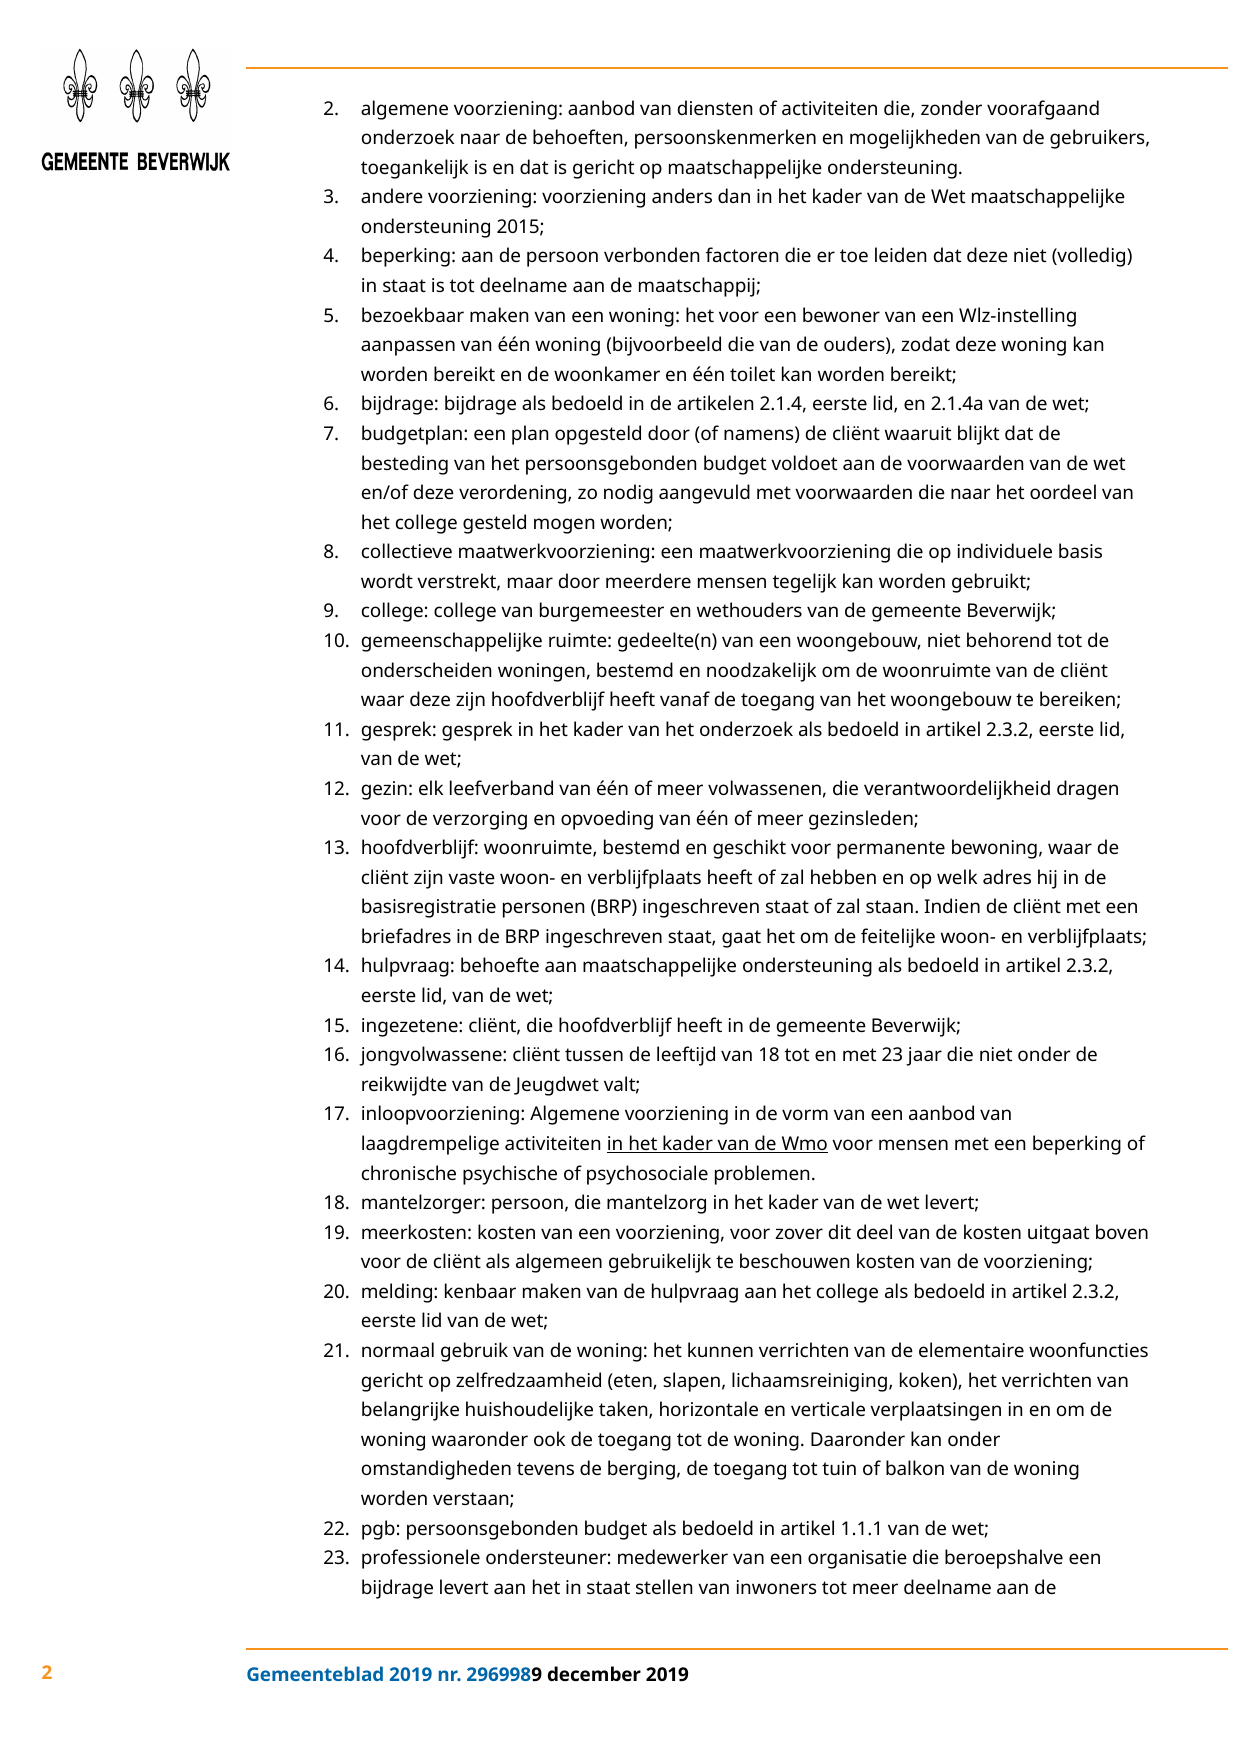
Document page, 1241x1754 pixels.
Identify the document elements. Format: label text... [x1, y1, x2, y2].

list professionele ondersteuner: medewerker van een organisatie die beroepshalve een bijdrage levert aan het in staat stellen van inwoners tot meer deelname aan de [323, 1544, 1152, 1600]
list andere voorziening: voorziening anders dan in het kader van de Wet maatschappelijke ondersteuning 2015; [323, 183, 1152, 239]
list bijdrage: bijdrage als bedoeld in de artikelen 2.1.4, eerste lid, en 2.1.4a van de wet; [323, 391, 1152, 416]
list melding: kenbaar maken van de hulpvraag aan het college als bedoeld in artikel 2.3.2, eerste lid van de wet; [323, 1278, 1152, 1333]
list college: college van burgemeester en wethouders van de gemeente Beverwijk; [323, 598, 1152, 623]
list ingezetene: cliënt, die hoofdverblijf heeft in de gemeente Beverwijk; [323, 1012, 1152, 1038]
list collectieve maatwerkvoorziening: een maatwerkvoorziening die op individuele basis wordt verstrekt, maar door meerdere mensen tegelijk kan worden gebruikt; [323, 538, 1152, 594]
list algemene voorziening: aanbod van diensten of activiteiten die, zonder voorafgaand onderzoek naar de behoeften, persoonskenmerken en mogelijkheden van de gebruikers, toegankelijk is en dat is gericht op maatschappelijke ondersteuning. [323, 95, 1152, 180]
list hulpvraag: behoefte aan maatschappelijke ondersteuning als bedoeld in artikel 2.3.2, eerste lid, van de wet; [323, 953, 1152, 1008]
list inloopvoorziening: Algemene voorziening in de vorm van een aanbod van laagdrempelige activiteiten in het kader van de Wmo voor mensen met een beperking of chronische psychische of psychosociale problemen. [323, 1101, 1152, 1186]
picture [41, 47, 231, 172]
list normaal gebruik van de woning: het kunnen verrichten van de elementaire woonfuncties gericht op zelfredzaamheid (eten, slapen, lichaamsreiniging, koken), het verrichten van belangrijke huishoudelijke taken, horizontale en verticale verplaatsingen in en om de woning waaronder ook de toegang tot de woning. Daaronder kan onder omstandigheden tevens de berging, de toegang tot tuin of balkon van de woning worden verstaan; [323, 1337, 1152, 1511]
list meerkosten: kosten van een voorziening, voor zover dit deel van de kosten uitgaat boven voor de cliënt als algemeen gebruikelijk te beschouwen kosten van de voorziening; [323, 1219, 1152, 1274]
list mantelzorger: persoon, die mantelzorg in het kader van de wet levert; [323, 1189, 1152, 1215]
list bezoekbaar maken van een woning: het voor een bewoner van een Wlz-instelling aanpassen van één woning (bijvoorbeeld die van de ouders), zodat deze woning kan worden bereikt en de woonkamer en één toilet kan worden bereikt; [323, 302, 1152, 387]
list pgb: persoonsgebonden budget als bedoeld in artikel 1.1.1 van de wet; [323, 1515, 1152, 1541]
list gezin: elk leefverband van één of meer volwassenen, die verantwoordelijkheid dragen voor de verzorging en opvoeding van één of meer gezinsleden; [323, 775, 1152, 831]
list gesprek: gesprek in het kader van het onderzoek als bedoeld in artikel 2.3.2, eerste lid, van de wet; [323, 716, 1152, 771]
list budgetplan: een plan opgesteld door (of namens) de cliënt waaruit blijkt dat de besteding van het persoonsgebonden budget voldoet aan de voorwaarden van de wet en/of deze verordening, zo nodig aangevuld met voorwaarden die naar het oordeel van het college gesteld mogen worden; [323, 420, 1152, 535]
list beperking: aan de persoon verbonden factoren die er toe leiden dat deze niet (volledig) in staat is tot deelname aan de maatschappij; [323, 243, 1152, 298]
list jongvolwassene: cliënt tussen de leeftijd van 18 tot en met 23 jaar die niet onder de reikwijdte van de Jeugdwet valt; [323, 1041, 1152, 1097]
list gemeenschappelijke ruimte: gedeelte(n) van een woongebouw, niet behorend tot de onderscheiden woningen, bestemd en noodzakelijk om de woonruimte van de cliënt waar deze zijn hoofdverblijf heeft vanaf de toegang van het woongebouw te bereiken; [323, 627, 1152, 712]
list hoofdverblijf: woonruimte, bestemd en geschikt voor permanente bewoning, waar de cliënt zijn vaste woon- en verblijfplaats heeft of zal hebben en op welk adres hij in de basisregistratie personen (BRP) ingeschreven staat of zal staan. Indien de cliënt met een briefadres in de BRP ingeschreven staat, gaat het om de feitelijke woon- en verblijfplaats; [323, 834, 1152, 949]
